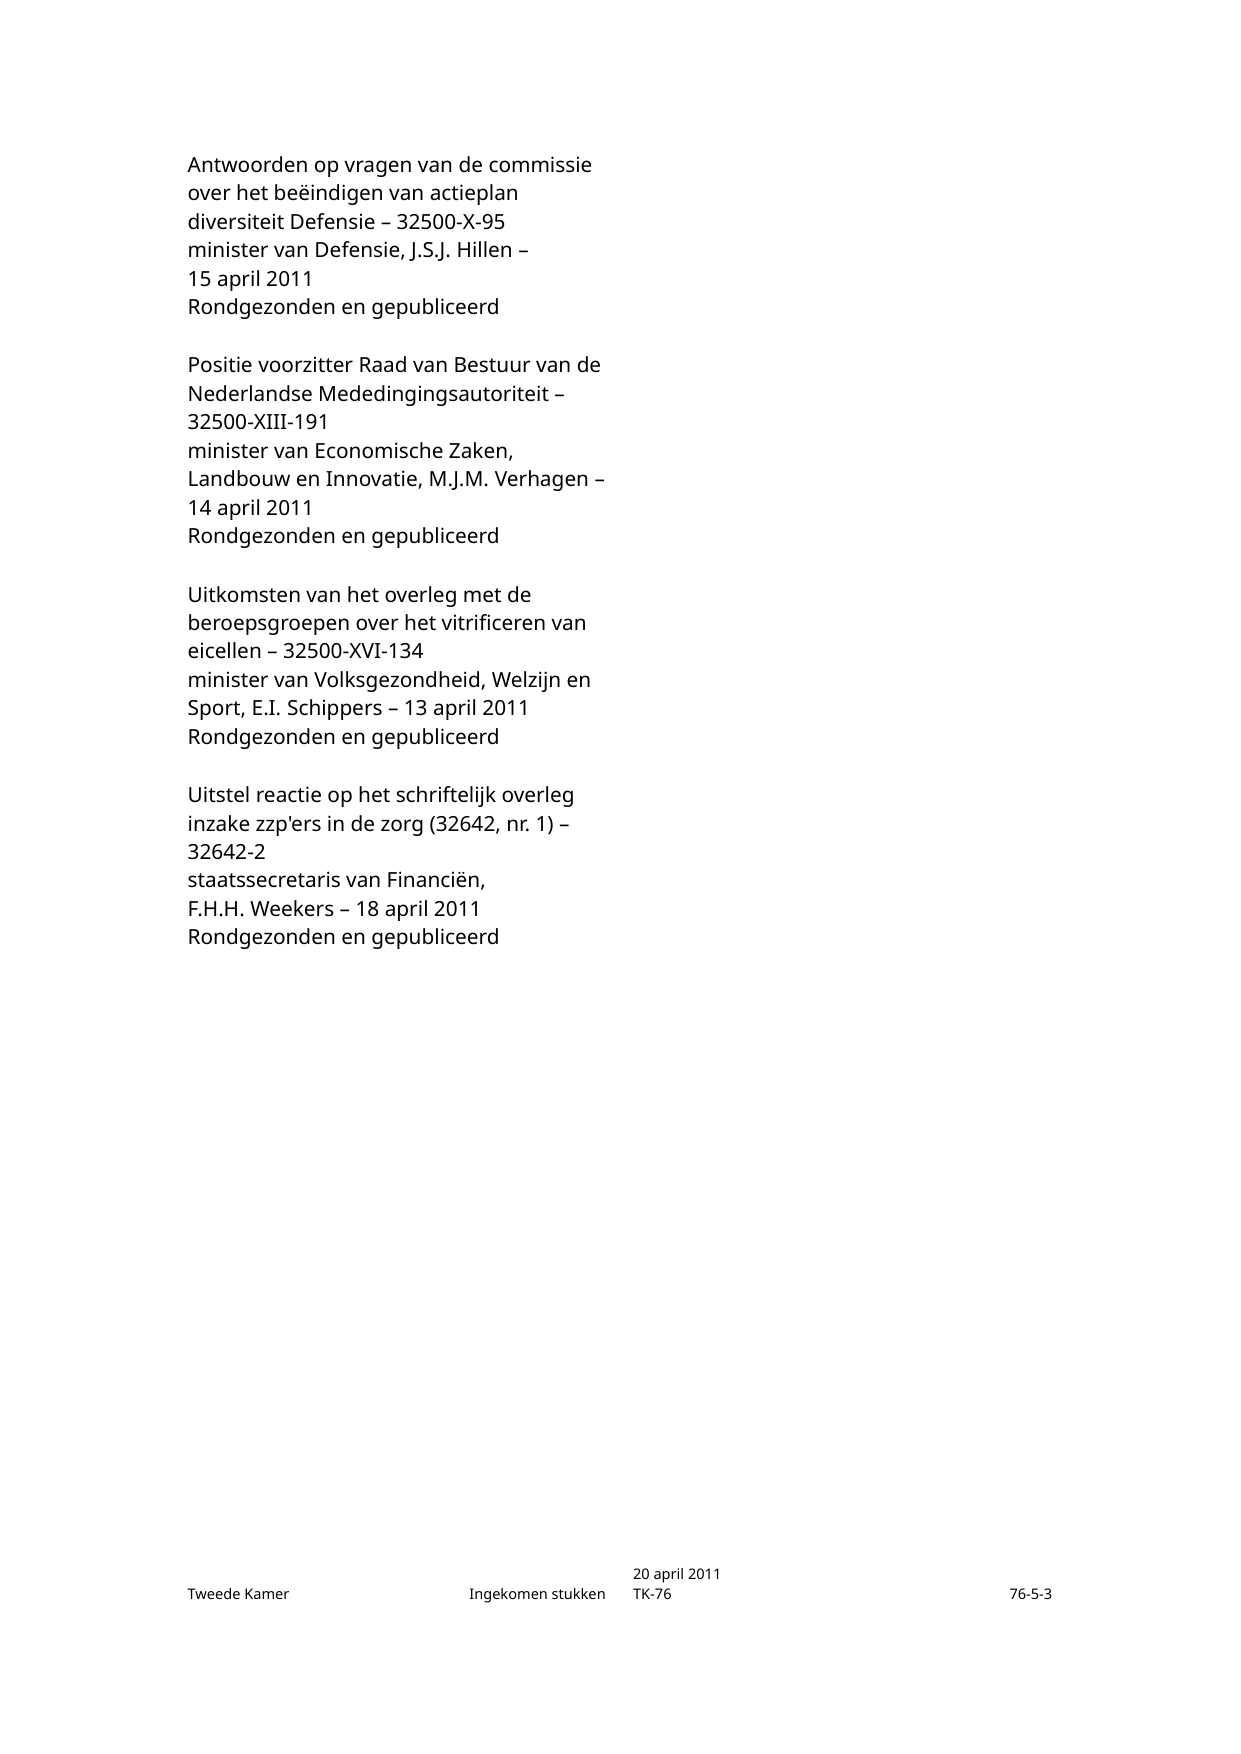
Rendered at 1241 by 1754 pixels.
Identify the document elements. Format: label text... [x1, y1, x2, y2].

text minister van Defensie, J.S.J. Hillen – 15 april 2011 [187, 235, 605, 292]
text staatssecretaris van Financiën, F.H.H. Weekers – 18 april 2011 [187, 866, 605, 922]
text Rondgezonden en gepubliceerd [187, 722, 605, 750]
text Uitstel reactie op het schriftelijk overleg inzake zzp'ers in de zorg (32642, nr. 1) – 32642-2 [187, 780, 605, 866]
text minister van Volksgezondheid, Welzijn en Sport, E.I. Schippers – 13 april 2011 [187, 665, 605, 722]
text Rondgezonden en gepubliceerd [187, 922, 605, 951]
text Rondgezonden en gepubliceerd [187, 292, 605, 321]
text Antwoorden op vragen van de commissie over het beëindigen van actieplan diversiteit Defensie – 32500-X-95 [187, 150, 605, 235]
text Uitkomsten van het overleg met de beroepsgroepen over het vitrificeren van eicellen – 32500-XVI-134 [187, 580, 605, 665]
text Rondgezonden en gepubliceerd [187, 521, 605, 550]
text Positie voorzitter Raad van Bestuur van de Nederlandse Mededingingsautoriteit – 32500-XIII-191 [187, 351, 605, 436]
text minister van Economische Zaken, Landbouw en Innovatie, M.J.M. Verhagen – 14 april 2011 [187, 436, 605, 521]
